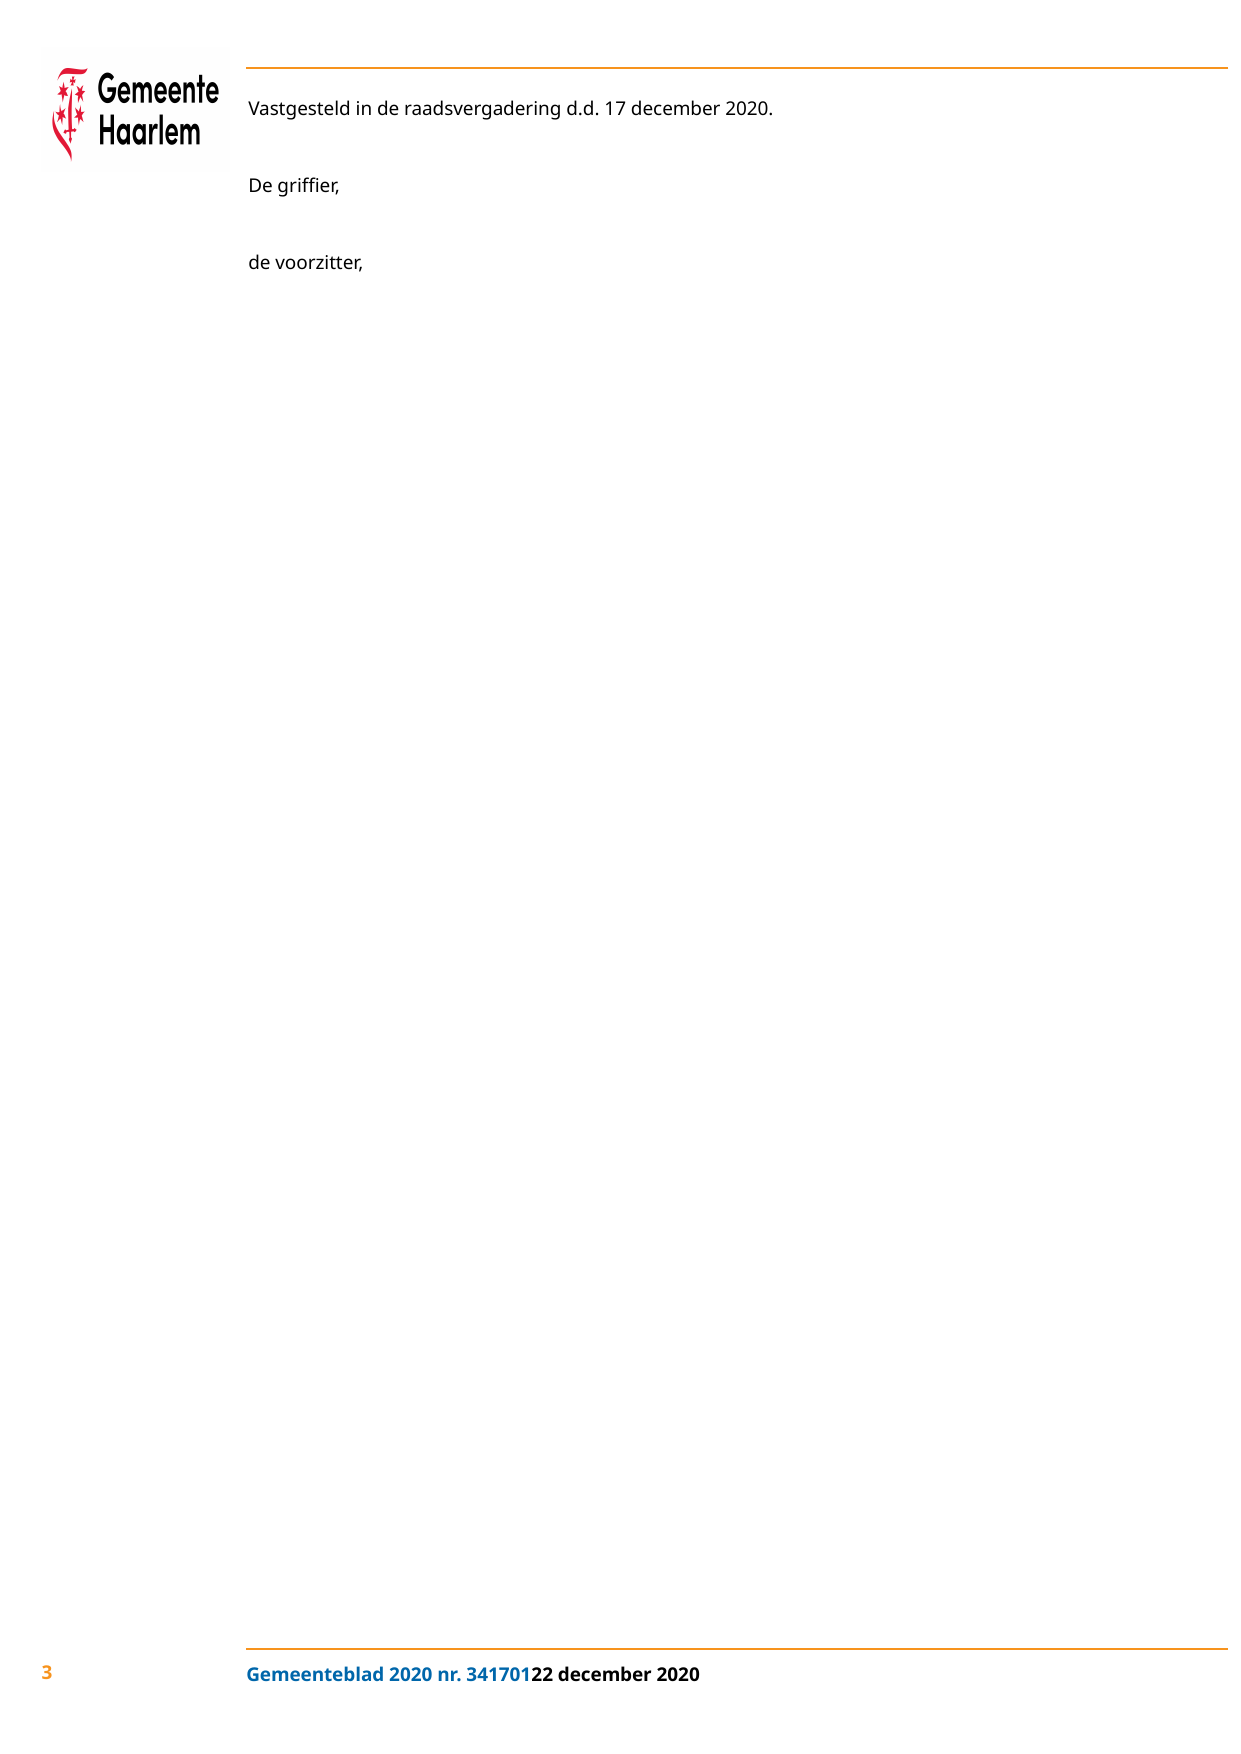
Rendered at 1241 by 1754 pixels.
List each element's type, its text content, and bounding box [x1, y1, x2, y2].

text de voorzitter, [248, 249, 1152, 275]
text De griffier, [248, 172, 1152, 198]
text Vastgesteld in de raadsvergadering d.d. 17 december 2020. [248, 95, 1152, 121]
picture [41, 47, 231, 172]
